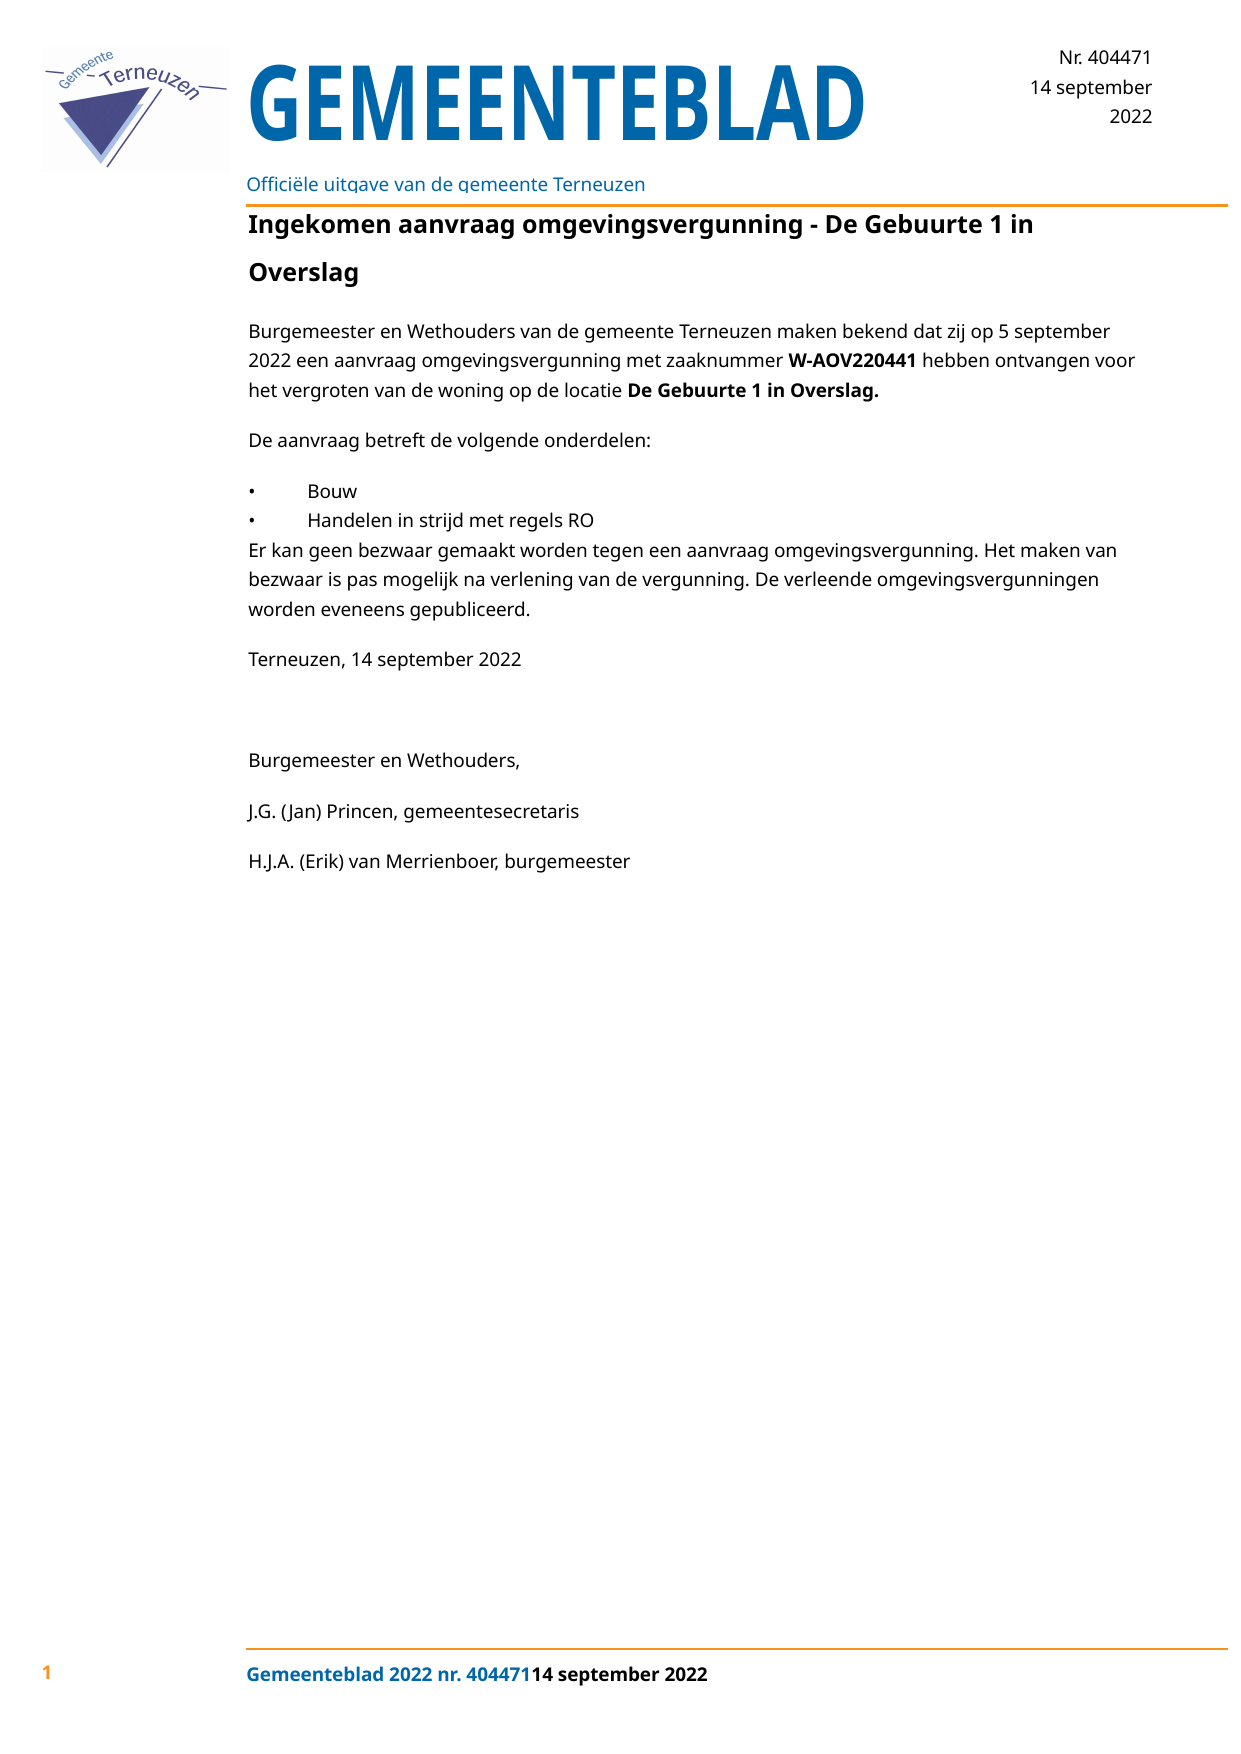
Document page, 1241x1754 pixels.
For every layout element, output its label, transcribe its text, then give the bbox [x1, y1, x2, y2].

text Er kan geen bezwaar gemaakt worden tegen een aanvraag omgevingsvergunning. Het maken van bezwaar is pas mogelijk na verlening van de vergunning. De verleende omgevingsvergunningen worden eveneens gepubliceerd. [248, 537, 1152, 622]
text H.J.A. (Erik) van Merrienboer, burgemeester [248, 848, 1152, 874]
text J.G. (Jan) Princen, gemeentesecretaris [248, 798, 1152, 824]
text Ingekomen aanvraag omgevingsvergunning - De Gebuurte 1 in Overslag [248, 207, 1152, 288]
list Handelen in strijd met regels RO [248, 507, 1152, 533]
text Burgemeester en Wethouders, [248, 747, 1152, 773]
text Terneuzen, 14 september 2022 [248, 647, 1152, 672]
list Bouw [248, 478, 1152, 504]
text De aanvraag betreft de volgende onderdelen: [248, 427, 1152, 453]
picture [41, 47, 231, 172]
text Burgemeester en Wethouders van de gemeente Terneuzen maken bekend dat zij op 5 september 2022 een aanvraag omgevingsvergunning met zaaknummer W-AOV220441 hebben ontvangen voor het vergroten van de woning op de locatie De Gebuurte 1 in Overslag. [248, 318, 1152, 403]
